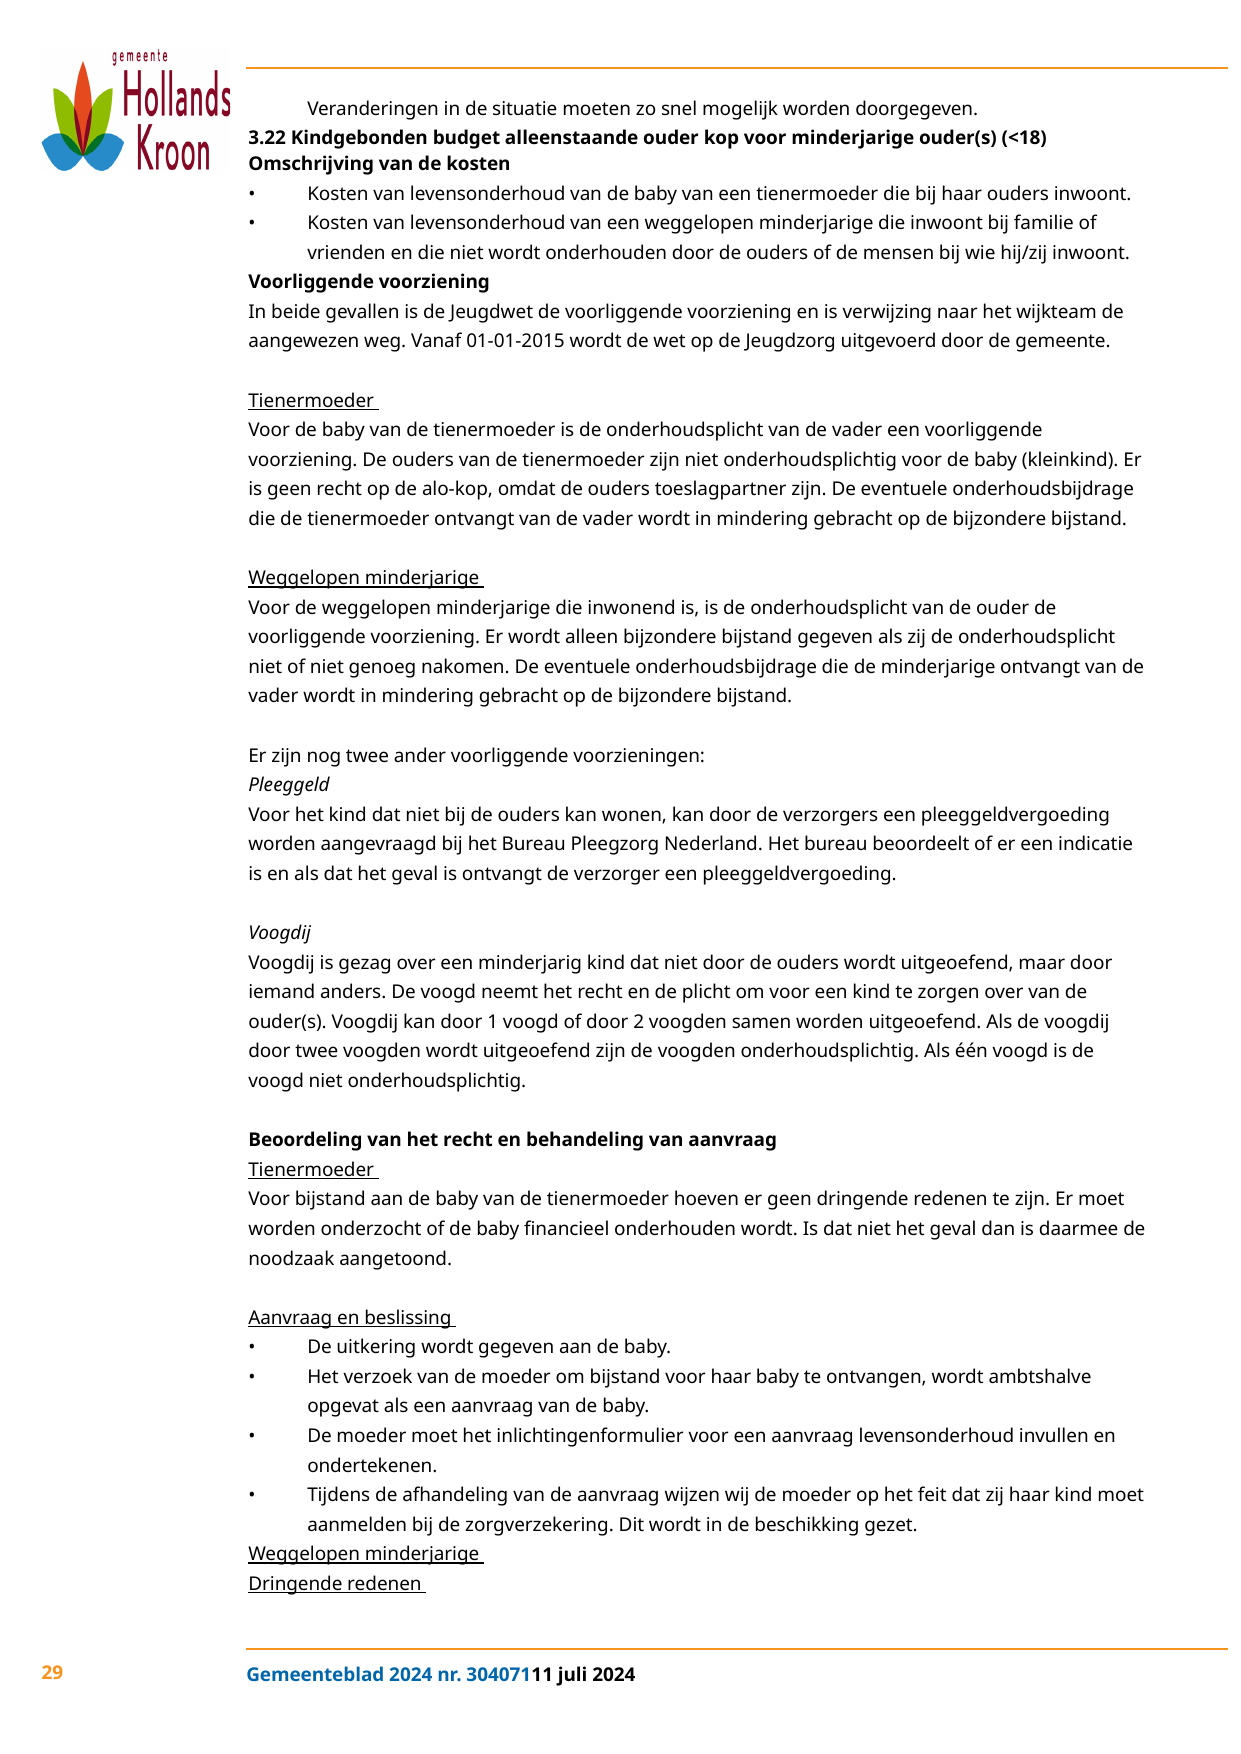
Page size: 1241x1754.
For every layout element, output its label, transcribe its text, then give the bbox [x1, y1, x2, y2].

picture [41, 47, 231, 172]
list De moeder moet het inlichtingenformulier voor een aanvraag levensonderhoud invullen en ondertekenen. [248, 1422, 1152, 1477]
list Tijdens de afhandeling van de aanvraag wijzen wij de moeder op het feit dat zij haar kind moet aanmelden bij de zorgverzekering. Dit wordt in de beschikking gezet. [248, 1481, 1152, 1537]
text Pleeggeld [248, 771, 1152, 797]
list De uitkering wordt gegeven aan de baby. [248, 1333, 1152, 1359]
text Voorliggende voorziening [248, 268, 1152, 294]
text 3.22 Kindgebonden budget alleenstaande ouder kop voor minderjarige ouder(s) (<18) [248, 124, 1152, 150]
text Aanvraag en beslissing [248, 1304, 1152, 1329]
text In beide gevallen is de Jeugdwet de voorliggende voorziening en is verwijzing naar het wijkteam de aangewezen weg. Vanaf 01-01-2015 wordt de wet op de Jeugdzorg uitgevoerd door de gemeente. [248, 298, 1152, 353]
text Voor de baby van de tienermoeder is de onderhoudsplicht van de vader een voorliggende voorziening. De ouders van de tienermoeder zijn niet onderhoudsplichtig voor de baby (kleinkind). Er is geen recht op de alo-kop, omdat de ouders toeslagpartner zijn. De eventuele onderhoudsbijdrage die de tienermoeder ontvangt van de vader wordt in mindering gebracht op de bijzondere bijstand. [248, 416, 1152, 531]
text Dringende redenen [248, 1570, 1152, 1596]
list Kosten van levensonderhoud van de baby van een tienermoeder die bij haar ouders inwoont. [248, 180, 1152, 205]
list Het verzoek van de moeder om bijstand voor haar baby te ontvangen, wordt ambtshalve opgevat als een aanvraag van de baby. [248, 1363, 1152, 1418]
text Tienermoeder [248, 1156, 1152, 1182]
text Omschrijving van de kosten [248, 150, 1152, 176]
text Weggelopen minderjarige [248, 564, 1152, 590]
text Voor bijstand aan de baby van de tienermoeder hoeven er geen dringende redenen te zijn. Er moet worden onderzocht of de baby financieel onderhouden wordt. Is dat niet het geval dan is daarmee de noodzaak aangetoond. [248, 1186, 1152, 1270]
text Voogdij is gezag over een minderjarig kind dat niet door de ouders wordt uitgeoefend, maar door iemand anders. De voogd neemt het recht en de plicht om voor een kind te zorgen over van de ouder(s). Voogdij kan door 1 voogd of door 2 voogden samen worden uitgeoefend. Als de voogdij door twee voogden wordt uitgeoefend zijn de voogden onderhoudsplichtig. Als één voogd is de voogd niet onderhoudsplichtig. [248, 949, 1152, 1093]
text Voogdij [248, 919, 1152, 945]
text Weggelopen minderjarige [248, 1541, 1152, 1566]
text Voor het kind dat niet bij de ouders kan wonen, kan door de verzorgers een pleeggeldvergoeding worden aangevraagd bij het Bureau Pleegzorg Nederland. Het bureau beoordeelt of er een indicatie is en als dat het geval is ontvangt de verzorger een pleeggeldvergoeding. [248, 801, 1152, 886]
text Er zijn nog twee ander voorliggende voorzieningen: [248, 742, 1152, 767]
list Kosten van levensonderhoud van een weggelopen minderjarige die inwoont bij familie of vrienden en die niet wordt onderhouden door de ouders of de mensen bij wie hij/zij inwoont. [248, 209, 1152, 264]
text Tienermoeder [248, 387, 1152, 412]
text Beoordeling van het recht en behandeling van aanvraag [248, 1126, 1152, 1152]
list Veranderingen in de situatie moeten zo snel mogelijk worden doorgegeven. [248, 95, 1152, 121]
text Voor de weggelopen minderjarige die inwonend is, is de onderhoudsplicht van de ouder de voorliggende voorziening. Er wordt alleen bijzondere bijstand gegeven als zij de onderhoudsplicht niet of niet genoeg nakomen. De eventuele onderhoudsbijdrage die de minderjarige ontvangt van de vader wordt in mindering gebracht op de bijzondere bijstand. [248, 594, 1152, 708]
